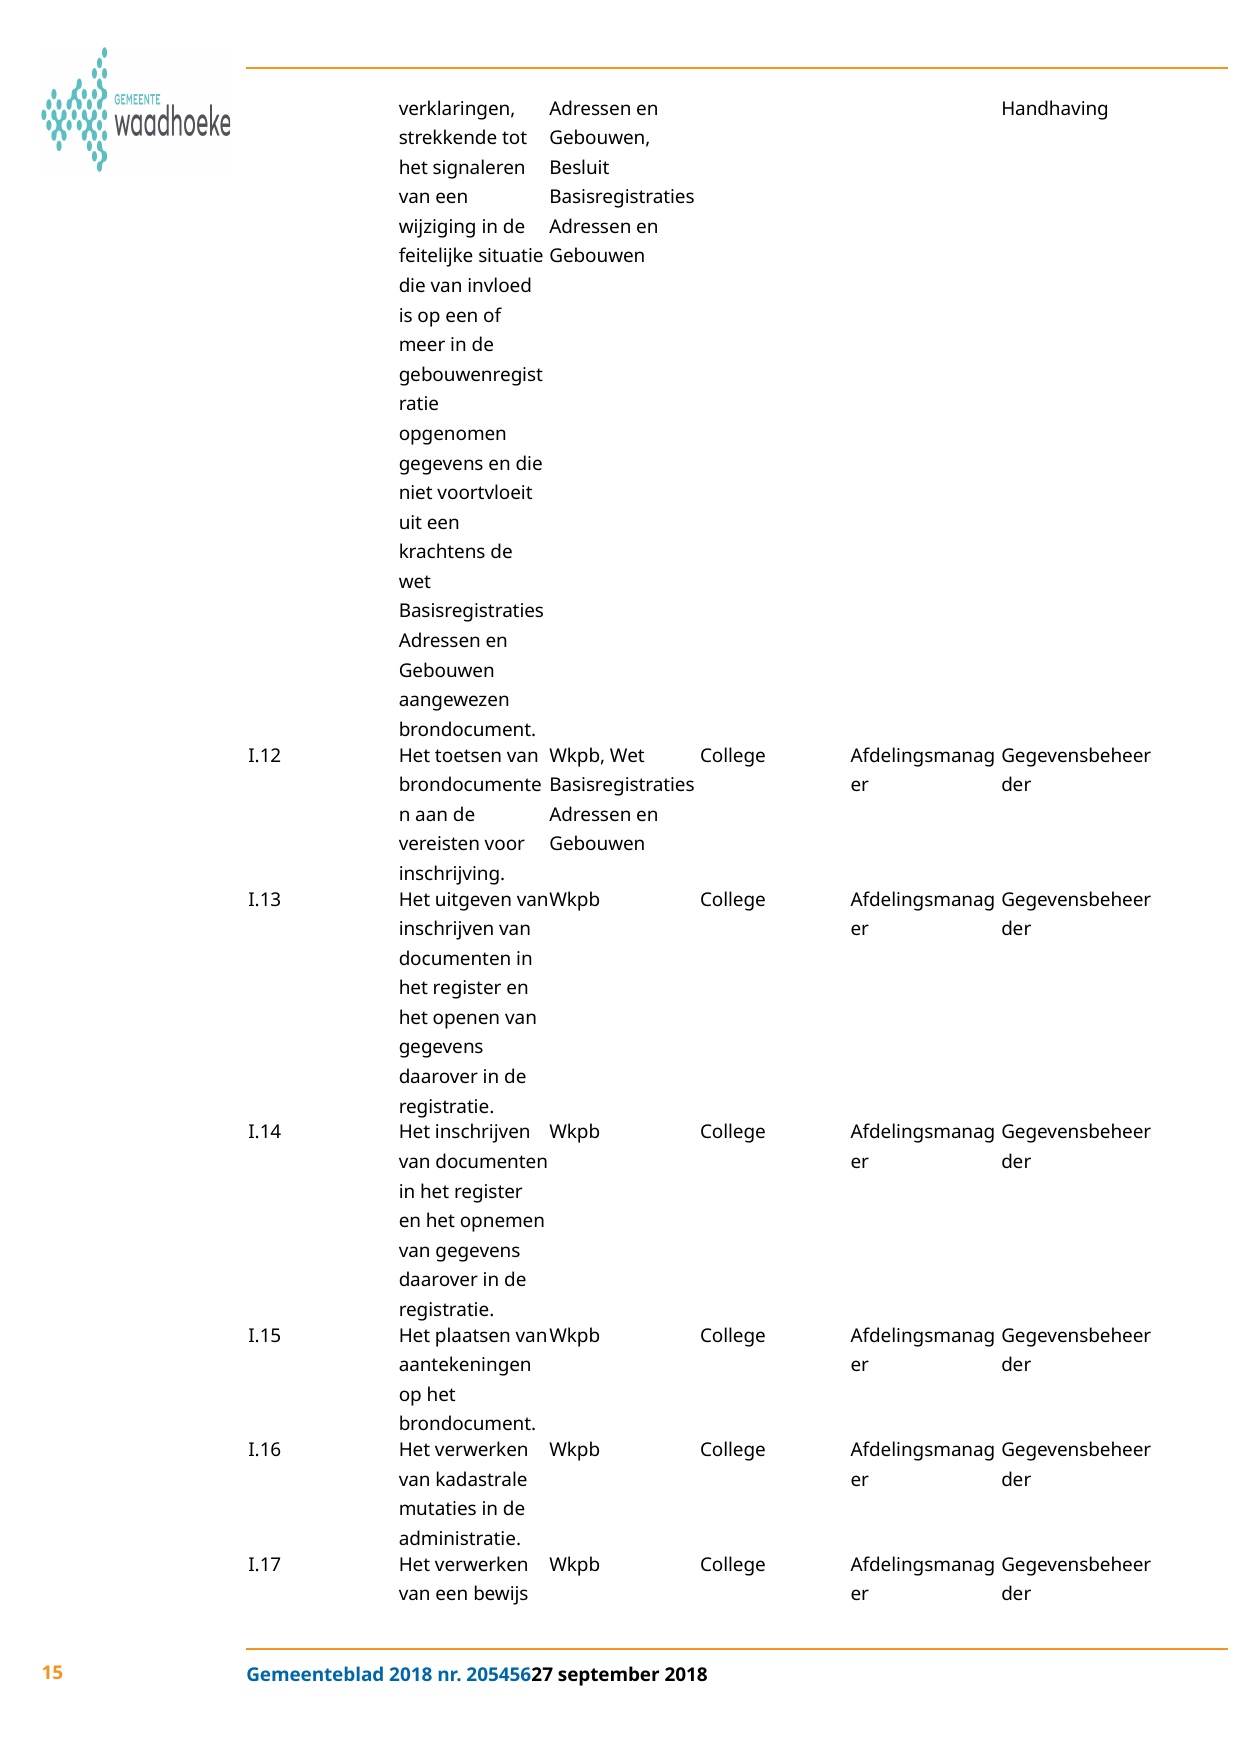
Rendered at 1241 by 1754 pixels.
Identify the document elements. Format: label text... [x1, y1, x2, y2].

table_cell College [700, 1322, 850, 1436]
table_cell I.15 [248, 1322, 398, 1436]
table_cell Wkpb [549, 886, 700, 1119]
table_cell Gegevensbeheerder [1001, 886, 1152, 1119]
table_cell Afdelingsmanager [850, 886, 1001, 1119]
table_cell Adressen en Gebouwen, Besluit Basisregistraties Adressen en Gebouwen [549, 95, 700, 742]
table_cell I.16 [248, 1436, 398, 1551]
table_cell I.13 [248, 886, 398, 1119]
table_cell College [700, 1551, 850, 1606]
table_cell [850, 95, 1001, 742]
table_cell I.14 [248, 1119, 398, 1322]
table_cell Afdelingsmanager [850, 1322, 1001, 1436]
table_cell Wkpb [549, 1551, 700, 1606]
table_cell College [700, 1119, 850, 1322]
table_cell Gegevensbeheerder [1001, 1119, 1152, 1322]
table_cell Het inschrijven van documenten in het register en het opnemen van gegevens daarover in de registratie. [399, 1119, 549, 1322]
table_cell Het verwerken van kadastrale mutaties in de administratie. [399, 1436, 549, 1551]
table_cell Gegevensbeheerder [1001, 1436, 1152, 1551]
table_cell Het toetsen van brondocumenten aan de vereisten voor inschrijving. [399, 742, 549, 886]
table_cell College [700, 742, 850, 886]
table_cell Wkpb, Wet Basisregistraties Adressen en Gebouwen [549, 742, 700, 886]
table_cell [700, 95, 850, 742]
table_cell Afdelingsmanager [850, 1119, 1001, 1322]
table_cell College [700, 1436, 850, 1551]
table_cell Het plaatsen van aantekeningen op het brondocument. [399, 1322, 549, 1436]
table_cell Gegevensbeheerder [1001, 1322, 1152, 1436]
table_cell Afdelingsmanager [850, 1551, 1001, 1606]
picture [41, 47, 231, 172]
table_cell I.12 [248, 742, 398, 886]
table_cell Wkpb [549, 1322, 700, 1436]
table_cell [248, 95, 398, 742]
table_cell Afdelingsmanager [850, 1436, 1001, 1551]
table_cell Handhaving [1001, 95, 1152, 742]
table_cell I.17 [248, 1551, 398, 1606]
table_cell College [700, 886, 850, 1119]
table_cell Wkpb [549, 1436, 700, 1551]
table_cell Wkpb [549, 1119, 700, 1322]
table_cell Gegevensbeheerder [1001, 1551, 1152, 1606]
table_cell verklaringen, strekkende tot het signaleren van een wijziging in de feitelijke situatie die van invloed is op een of meer in de gebouwenregistratie opgenomen gegevens en die niet voortvloeit uit een krachtens de wet Basisregistraties Adressen en Gebouwen aangewezen brondocument. [399, 95, 549, 742]
table_cell Gegevensbeheerder [1001, 742, 1152, 886]
table_cell Afdelingsmanager [850, 742, 1001, 886]
table_cell Het verwerken van een bewijs [399, 1551, 549, 1606]
table_cell Het uitgeven van inschrijven van documenten in het register en het openen van gegevens daarover in de registratie. [399, 886, 549, 1119]
